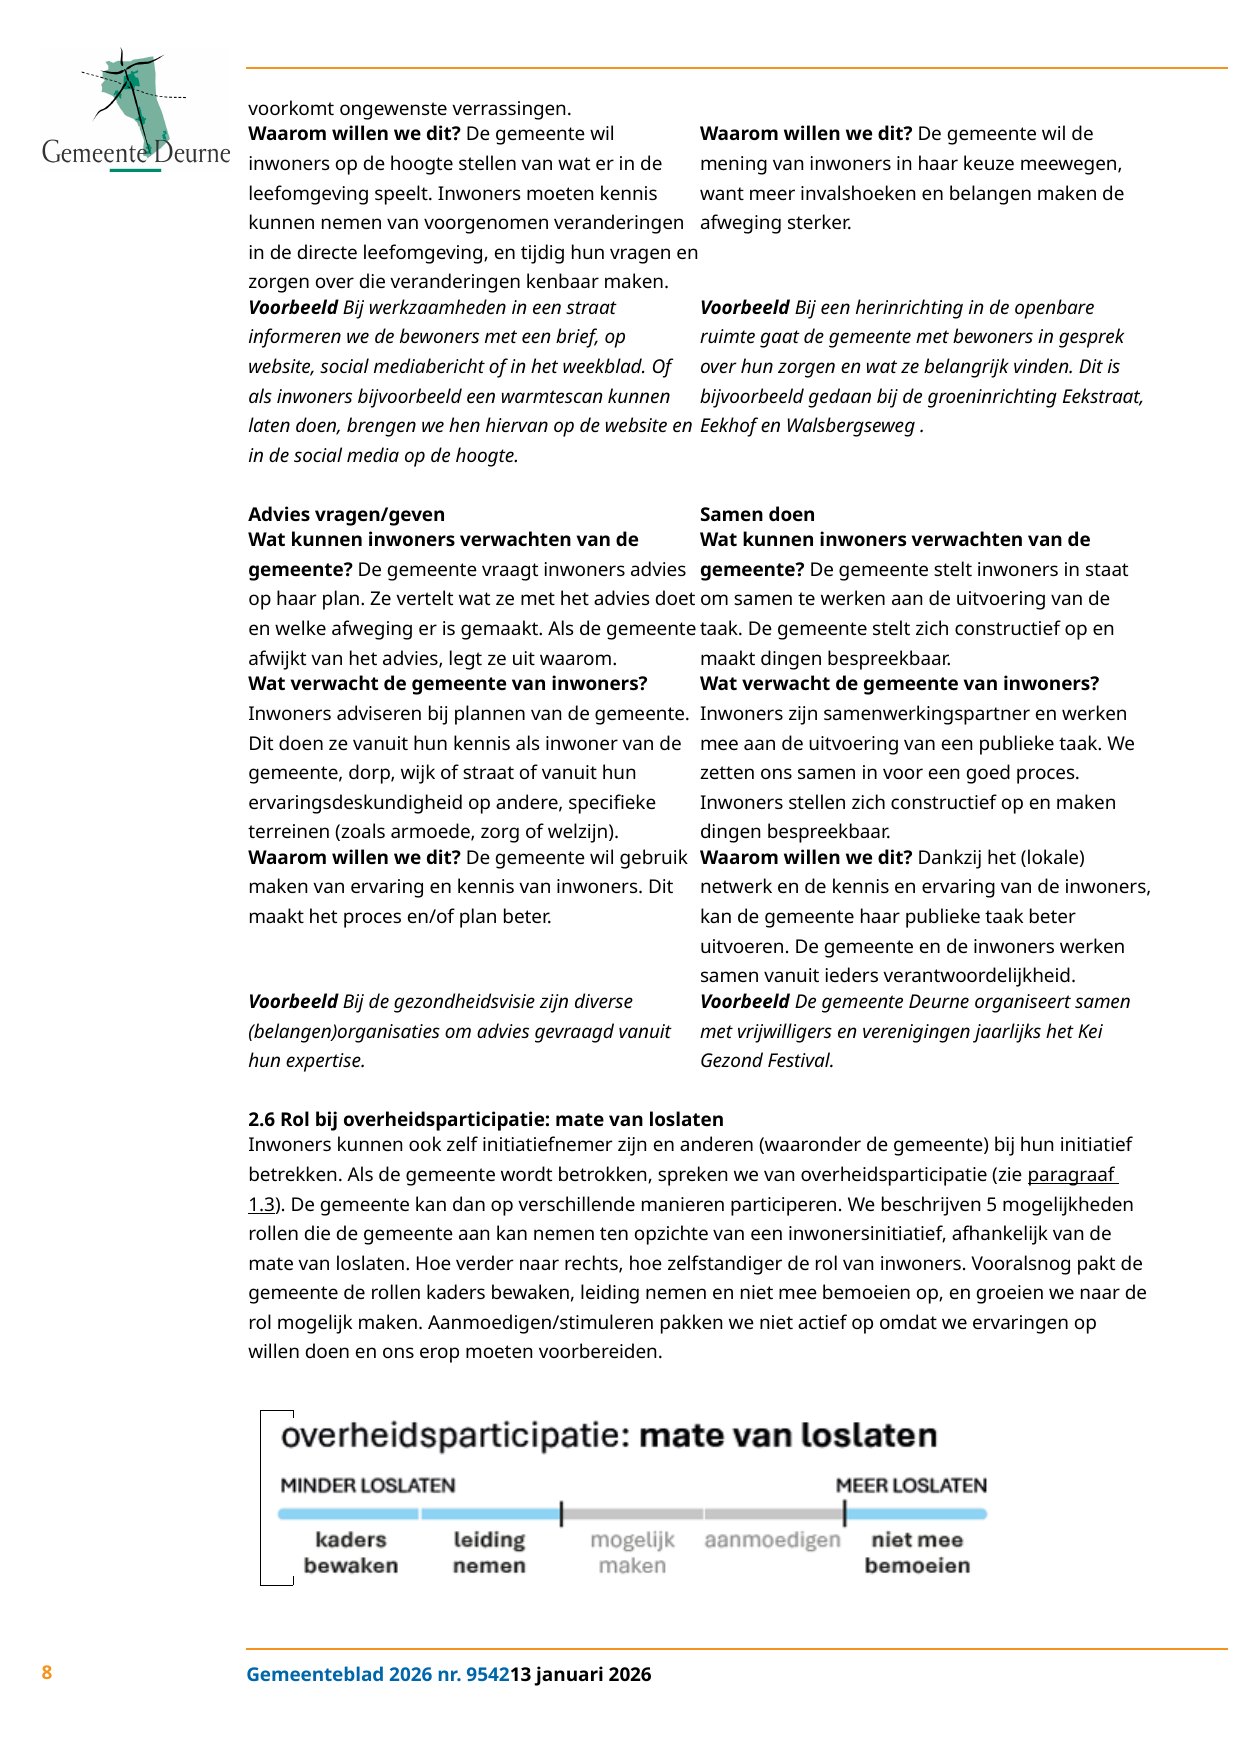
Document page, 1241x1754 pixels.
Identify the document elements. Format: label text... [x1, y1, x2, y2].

table_cell voorkomt ongewenste verrassingen. [248, 95, 700, 121]
table_cell Waarom willen we dit? De gemeente wil inwoners op de hoogte stellen van wat er in de leefomgeving speelt. Inwoners moeten kennis kunnen nemen van voorgenomen veranderingen in de directe leefomgeving, en tijdig hun vragen en zorgen over die veranderingen kenbaar maken. [248, 121, 700, 294]
table_cell Wat kunnen inwoners verwachten van de gemeente? De gemeente vraagt inwoners advies op haar plan. Ze vertelt wat ze met het advies doet en welke afweging er is gemaakt. Als de gemeente afwijkt van het advies, legt ze uit waarom. [248, 526, 700, 671]
table_header [248, 1398, 1152, 1602]
text Inwoners kunnen ook zelf initiatiefnemer zijn en anderen (waaronder de gemeente) bij hun initiatief betrekken. Als de gemeente wordt betrokken, spreken we van overheidsparticipatie (zie paragraaf 1.3). De gemeente kan dan op verschillende manieren participeren. We beschrijven 5 mogelijkheden rollen die de gemeente aan kan nemen ten opzichte van een inwonersinitiatief, afhankelijk van de mate van loslaten. Hoe verder naar rechts, hoe zelfstandiger de rol van inwoners. Vooralsnog pakt de gemeente de rollen kaders bewaken, leiding nemen en niet mee bemoeien op, en groeien we naar de rol mogelijk maken. Aanmoedigen/stimuleren pakken we niet actief op omdat we ervaringen op willen doen en ons erop moeten voorbereiden. [248, 1132, 1152, 1364]
table_header Samen doen [700, 501, 1152, 526]
table_cell Voorbeeld Bij werkzaamheden in een straat informeren we de bewoners met een brief, op website, social mediabericht of in het weekblad. Of als inwoners bijvoorbeeld een warmtescan kunnen laten doen, brengen we hen hiervan op de website en in de social media op de hoogte. [248, 294, 700, 468]
table_cell Waarom willen we dit? De gemeente wil de mening van inwoners in haar keuze meewegen, want meer invalshoeken en belangen maken de afweging sterker. [700, 121, 1152, 294]
table_cell Waarom willen we dit? De gemeente wil gebruik maken van ervaring en kennis van inwoners. Dit maakt het proces en/of plan beter. [248, 844, 700, 988]
table_cell Wat verwacht de gemeente van inwoners? Inwoners zijn samenwerkingspartner en werken mee aan de uitvoering van een publieke taak. We zetten ons samen in voor een goed proces. Inwoners stellen zich constructief op en maken dingen bespreekbaar. [700, 671, 1152, 844]
picture [268, 1418, 1008, 1576]
picture [41, 47, 231, 172]
table_cell Voorbeeld De gemeente Deurne organiseert samen met vrijwilligers en verenigingen jaarlijks het Kei Gezond Festival. [700, 988, 1152, 1073]
table_cell Voorbeeld Bij de gezondheidsvisie zijn diverse (belangen)organisaties om advies gevraagd vanuit hun expertise. [248, 988, 700, 1073]
table_cell [700, 95, 1152, 121]
table_cell Waarom willen we dit? Dankzij het (lokale) netwerk en de kennis en ervaring van de inwoners, kan de gemeente haar publieke taak beter uitvoeren. De gemeente en de inwoners werken samen vanuit ieders verantwoordelijkheid. [700, 844, 1152, 988]
table_cell Voorbeeld Bij een herinrichting in de openbare ruimte gaat de gemeente met bewoners in gesprek over hun zorgen en wat ze belangrijk vinden. Dit is bijvoorbeeld gedaan bij de groeninrichting Eekstraat, Eekhof en Walsbergseweg . [700, 294, 1152, 468]
table_header Advies vragen/geven [248, 501, 700, 526]
table_cell Wat kunnen inwoners verwachten van de gemeente? De gemeente stelt inwoners in staat om samen te werken aan de uitvoering van de taak. De gemeente stelt zich constructief op en maakt dingen bespreekbaar. [700, 526, 1152, 671]
text 2.6 Rol bij overheidsparticipatie: mate van loslaten [248, 1106, 1152, 1132]
table_cell Wat verwacht de gemeente van inwoners? Inwoners adviseren bij plannen van de gemeente. Dit doen ze vanuit hun kennis als inwoner van de gemeente, dorp, wijk of straat of vanuit hun ervaringsdeskundigheid op andere, specifieke terreinen (zoals armoede, zorg of welzijn). [248, 671, 700, 844]
